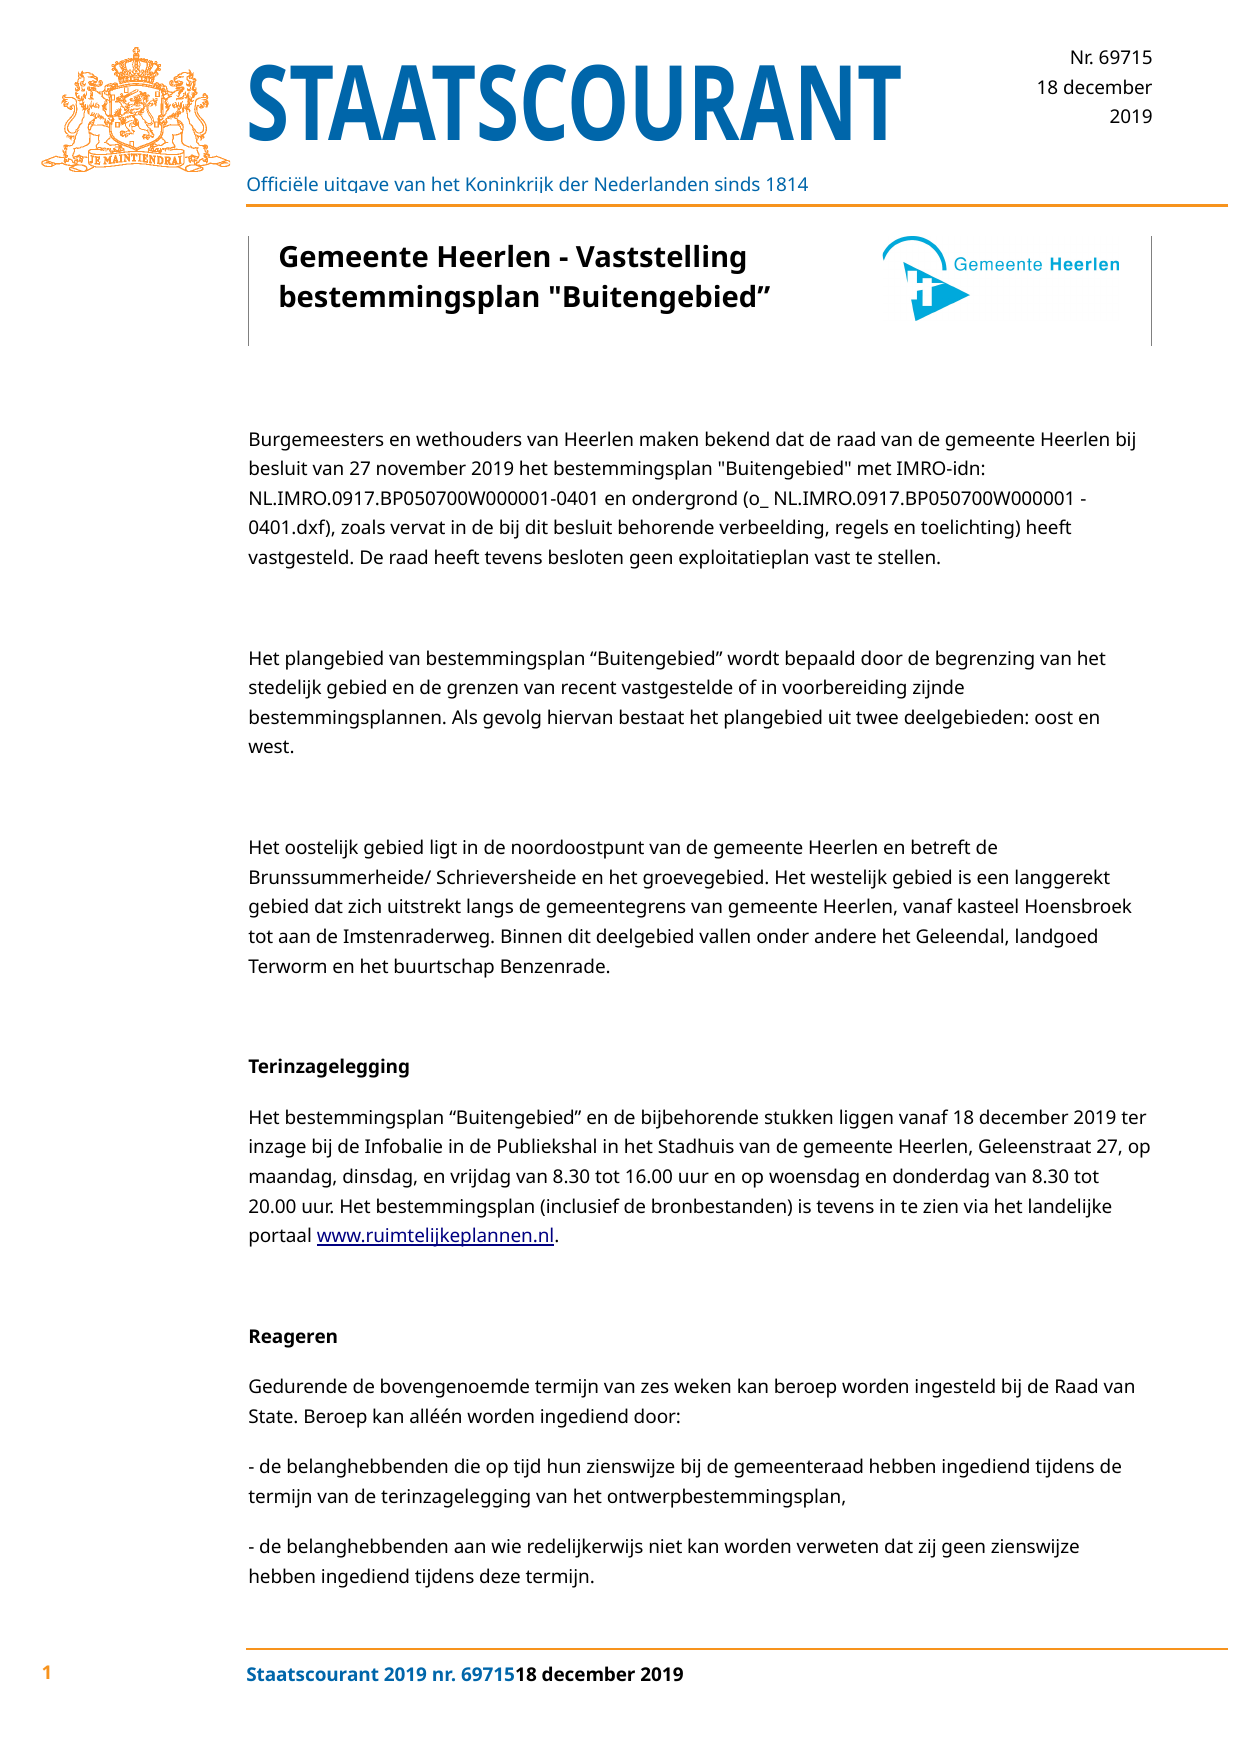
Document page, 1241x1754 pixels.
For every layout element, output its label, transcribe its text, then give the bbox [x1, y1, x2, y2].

text Het oostelijk gebied ligt in de noordoostpunt van de gemeente Heerlen en betreft de Brunssummerheide/ Schrieversheide en het groevegebied. Het westelijk gebied is een langgerekt gebied dat zich uitstrekt langs de gemeentegrens van gemeente Heerlen, vanaf kasteel Hoensbroek tot aan de Imstenraderweg. Binnen dit deelgebied vallen onder andere het Geleendal, landgoed Terworm en het buurtschap Benzenrade. [248, 834, 1152, 978]
text Burgemeesters en wethouders van Heerlen maken bekend dat de raad van de gemeente Heerlen bij besluit van 27 november 2019 het bestemmingsplan "Buitengebied" met IMRO-idn: NL.IMRO.0917.BP050700W000001-0401 en ondergrond (o_ NL.IMRO.0917.BP050700W000001 -0401.dxf), zoals vervat in de bij dit besluit behorende verbeelding, regels en toelichting) heeft vastgesteld. De raad heeft tevens besloten geen exploitatieplan vast te stellen. [248, 426, 1152, 570]
picture [882, 236, 1119, 321]
text - de belanghebbenden aan wie redelijkerwijs niet kan worden verweten dat zij geen zienswijze hebben ingediend tijdens deze termijn. [248, 1534, 1152, 1589]
table_header [850, 236, 1151, 346]
text Het plangebied van bestemmingsplan “Buitengebied” wordt bepaald door de begrenzing van het stedelijk gebied en de grenzen van recent vastgestelde of in voorbereiding zijnde bestemmingsplannen. Als gevolg hiervan bestaat het plangebied uit twee deelgebieden: oost en west. [248, 645, 1152, 759]
text Terinzagelegging [248, 1054, 1152, 1079]
text - de belanghebbenden die op tijd hun zienswijze bij de gemeenteraad hebben ingediend tijdens de termijn van de terinzagelegging van het ontwerpbestemmingsplan, [248, 1454, 1152, 1509]
picture [882, 236, 903, 252]
text Reageren [248, 1323, 1152, 1349]
text Het bestemmingsplan “Buitengebied” en de bijbehorende stukken liggen vanaf 18 december 2019 ter inzage bij de Infobalie in de Publiekshal in het Stadhuis van de gemeente Heerlen, Geleenstraat 27, op maandag, dinsdag, en vrijdag van 8.30 tot 16.00 uur en op woensdag en donderdag van 8.30 tot 20.00 uur. Het bestemmingsplan (inclusief de bronbestanden) is tevens in te zien via het landelijke portaal www.ruimtelijkeplannen.nl. [248, 1104, 1152, 1248]
text Gedurende de bovengenoemde termijn van zes weken kan beroep worden ingesteld bij de Raad van State. Beroep kan alléén worden ingediend door: [248, 1374, 1152, 1429]
picture [41, 47, 231, 172]
table_header Gemeente Heerlen - Vaststelling bestemmingsplan "Buitengebied” [249, 236, 850, 346]
